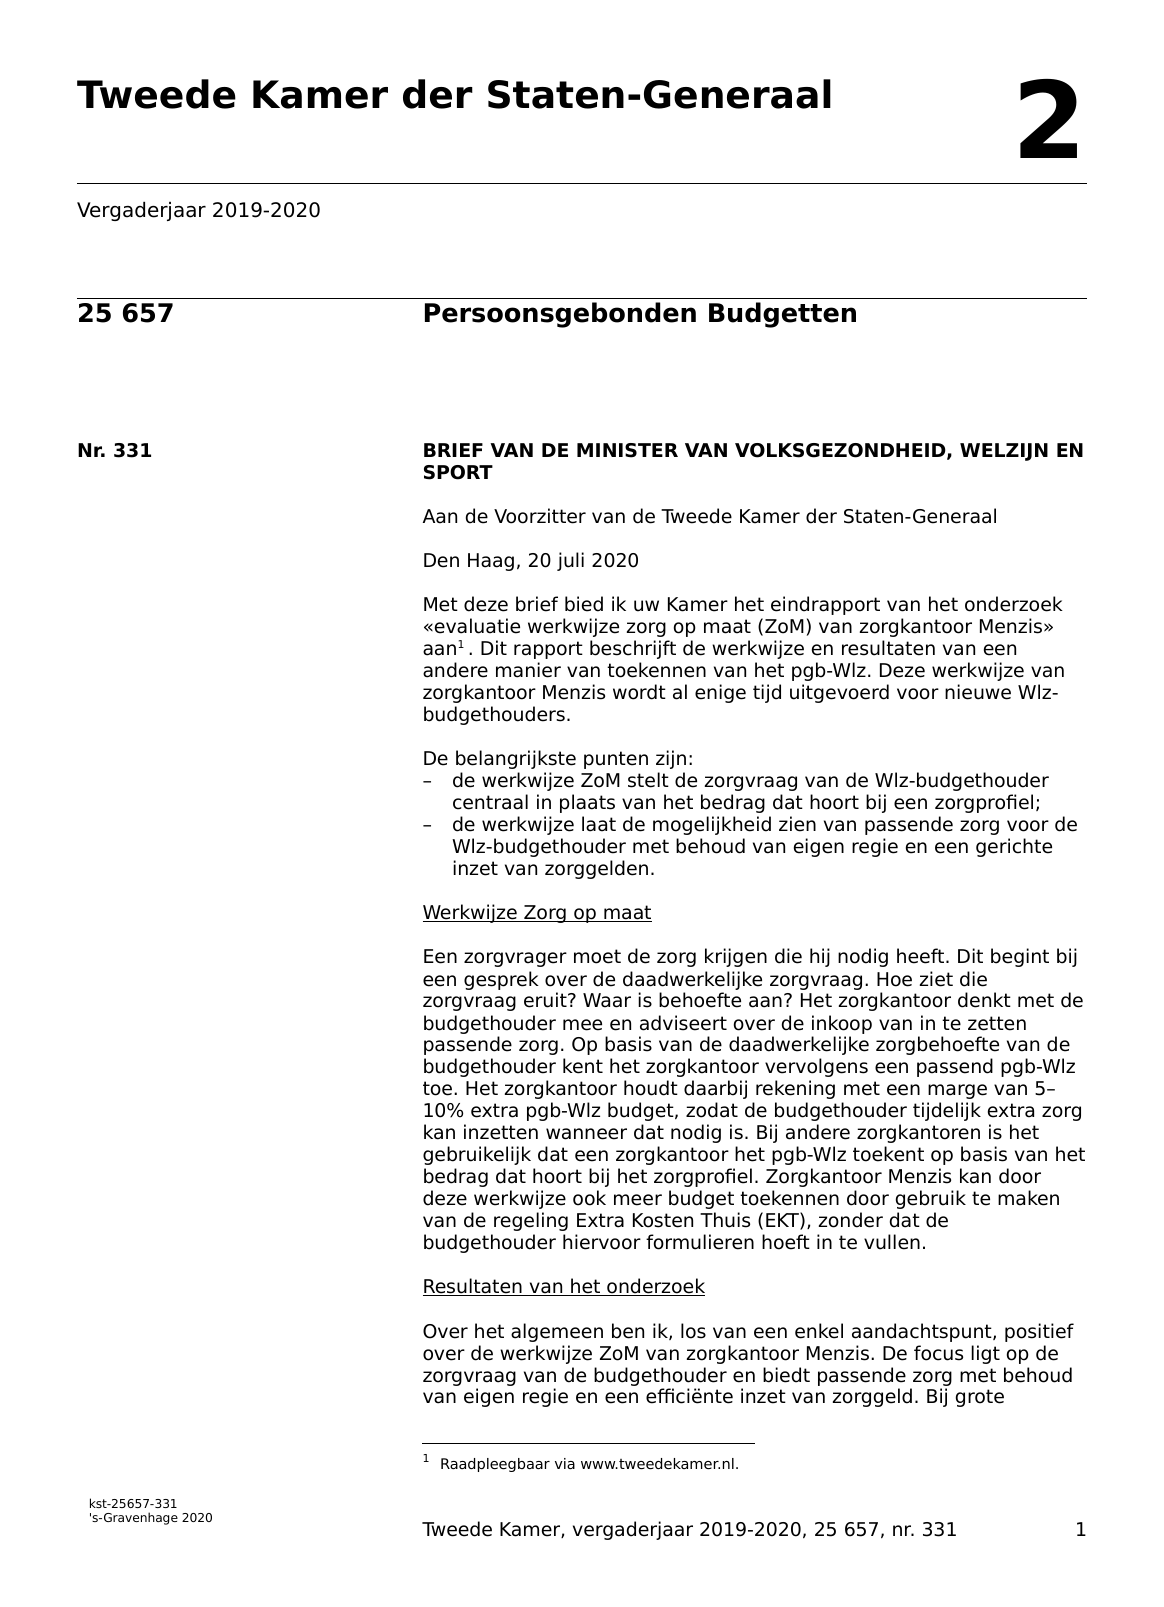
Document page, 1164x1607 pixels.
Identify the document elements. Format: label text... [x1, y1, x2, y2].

text Raadpleegbaar via www.tweedekamer.nl. [422, 1452, 1087, 1474]
subtitle Nr. 331 BRIEF VAN DE MINISTER VAN VOLKSGEZONDHEID, WELZIJN EN SPORT [77, 440, 1087, 484]
text – de werkwijze ZoM stelt de zorgvraag van de Wlz-budgethouder centraal in plaats van het bedrag dat hoort bij een zorgprofiel; [422, 770, 1087, 814]
table_header 2 [886, 59, 1087, 183]
subtitle 25 657 Persoonsgebonden Budgetten [77, 299, 1087, 329]
table_header Tweede Kamer der Staten-Generaal [77, 59, 886, 183]
text kst-25657-331 [88, 1497, 323, 1511]
subtitle Werkwijze Zorg op maat [422, 902, 1087, 924]
text 's-Gravenhage 2020 [88, 1511, 323, 1525]
text Den Haag, 20 juli 2020 [422, 550, 1087, 572]
text Over het algemeen ben ik, los van een enkel aandachtspunt, positief over de werkwijze ZoM van zorgkantoor Menzis. De focus ligt op de zorgvraag van de budgethouder en biedt passende zorg met behoud van eigen regie en een efficiënte inzet van zorggeld. Bij grote [422, 1321, 1087, 1408]
text De belangrijkste punten zijn: [422, 748, 1087, 770]
text Aan de Voorzitter van de Tweede Kamer der Staten-Generaal [422, 506, 1087, 528]
text – de werkwijze laat de mogelijkheid zien van passende zorg voor de Wlz-budgethouder met behoud van eigen regie en een gerichte inzet van zorggelden. [422, 814, 1087, 880]
text Een zorgvrager moet de zorg krijgen die hij nodig heeft. Dit begint bij een gesprek over de daadwerkelijke zorgvraag. Hoe ziet die zorgvraag eruit? Waar is behoefte aan? Het zorgkantoor denkt met de budgethouder mee en adviseert over de inkoop van in te zetten passende zorg. Op basis van de daadwerkelijke zorgbehoefte van de budgethouder kent het zorgkantoor vervolgens een passend pgb-Wlz toe. Het zorgkantoor houdt daarbij rekening met een marge van 5–10% extra pgb-Wlz budget, zodat de budgethouder tijdelijk extra zorg kan inzetten wanneer dat nodig is. Bij andere zorgkantoren is het gebruikelijk dat een zorgkantoor het pgb-Wlz toekent op basis van het bedrag dat hoort bij het zorgprofiel. Zorgkantoor Menzis kan door deze werkwijze ook meer budget toekennen door gebruik te maken van de regeling Extra Kosten Thuis (EKT), zonder dat de budgethouder hiervoor formulieren hoeft in te vullen. [422, 946, 1087, 1254]
text Met deze brief bied ik uw Kamer het eindrapport van het onderzoek «evaluatie werkwijze zorg op maat (ZoM) van zorgkantoor Menzis» aan. Dit rapport beschrijft de werkwijze en resultaten van een andere manier van toekennen van het pgb-Wlz. Deze werkwijze van zorgkantoor Menzis wordt al enige tijd uitgevoerd voor nieuwe Wlz-budgethouders. [422, 594, 1087, 726]
subtitle Resultaten van het onderzoek [422, 1276, 1087, 1298]
table_cell Vergaderjaar 2019-2020 [77, 184, 1087, 298]
